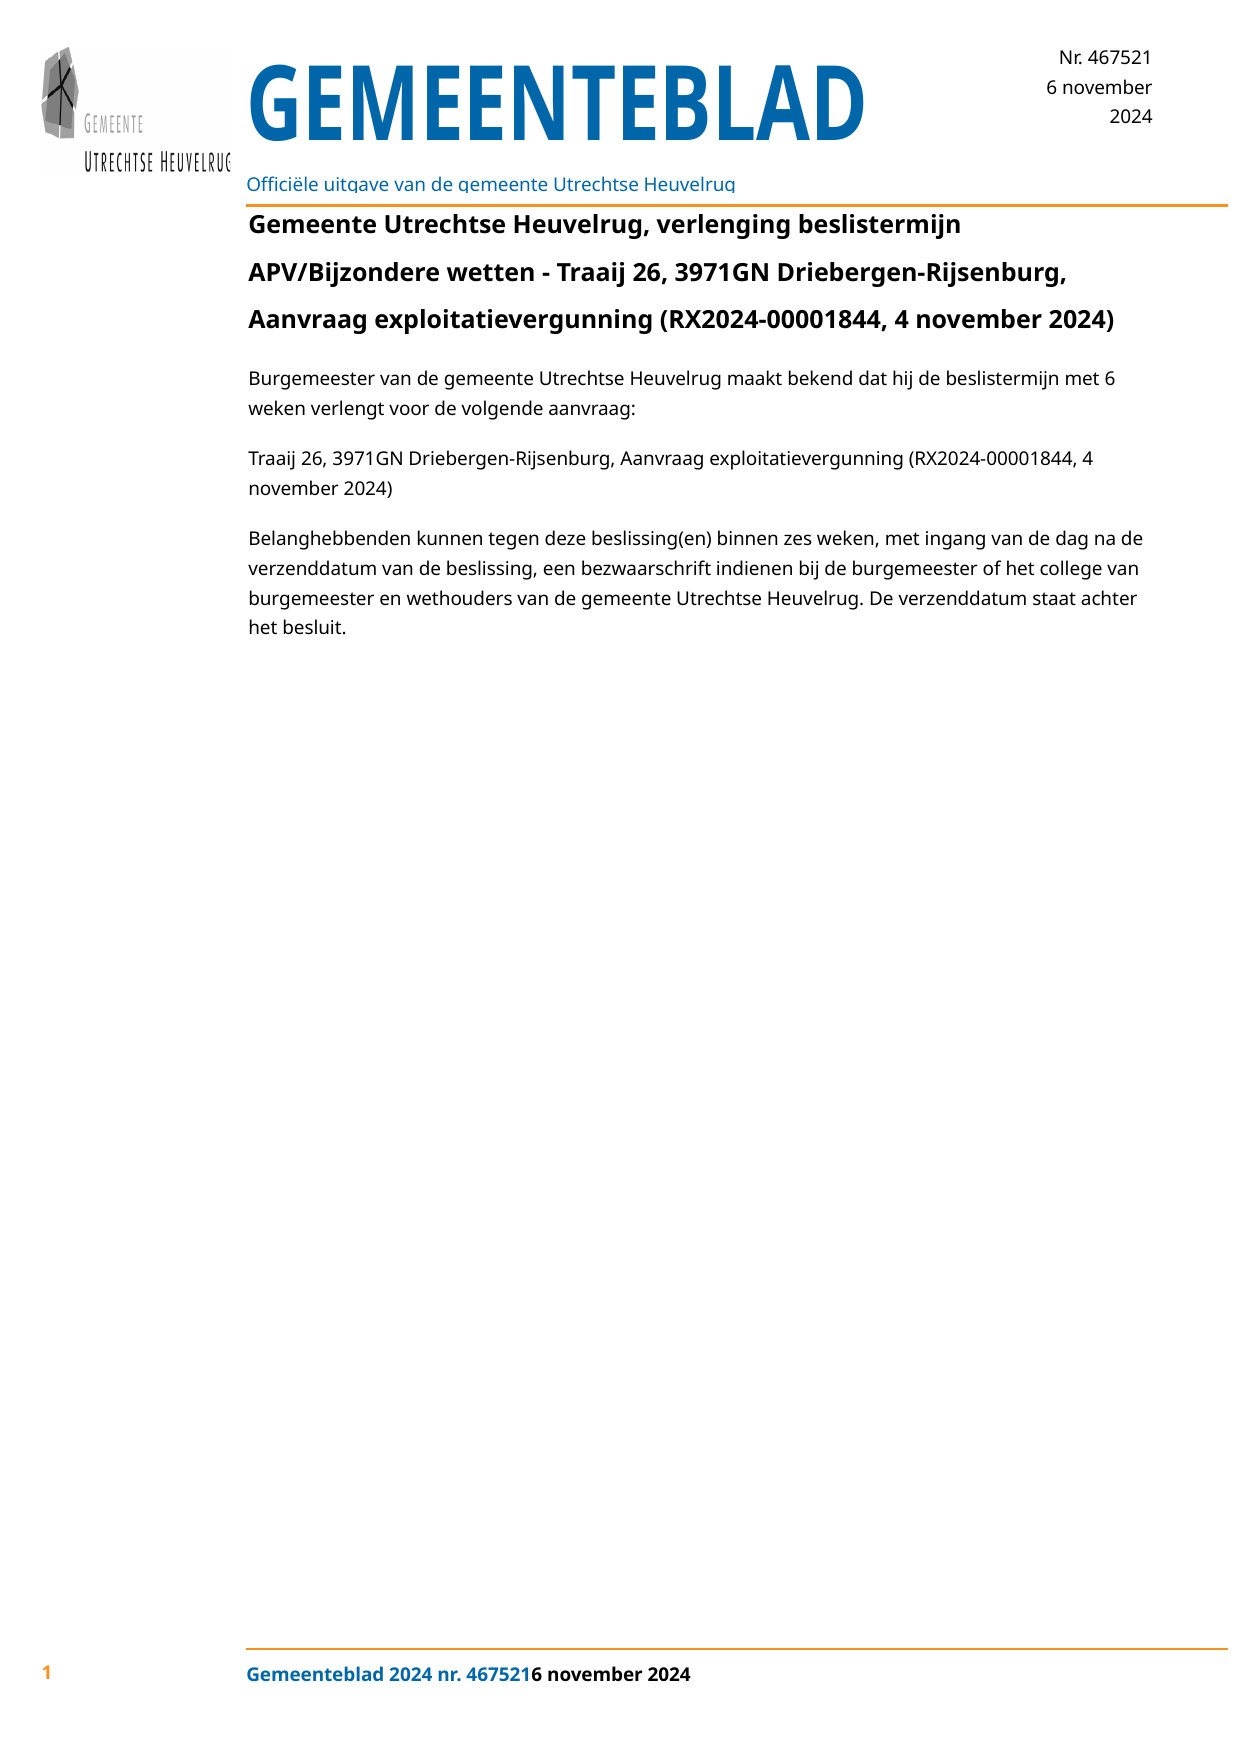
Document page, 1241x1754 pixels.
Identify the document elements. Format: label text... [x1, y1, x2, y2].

text Gemeente Utrechtse Heuvelrug, verlenging beslistermijn APV/Bijzondere wetten - Traaij 26, 3971GN Driebergen-Rijsenburg, Aanvraag exploitatievergunning (RX2024-00001844, 4 november 2024) [248, 207, 1152, 336]
text Belanghebbenden kunnen tegen deze beslissing(en) binnen zes weken, met ingang van de dag na de verzenddatum van de beslissing, een bezwaarschrift indienen bij de burgemeester of het college van burgemeester en wethouders van de gemeente Utrechtse Heuvelrug. De verzenddatum staat achter het besluit. [248, 526, 1152, 640]
text Burgemeester van de gemeente Utrechtse Heuvelrug maakt bekend dat hij de beslistermijn met 6 weken verlengt voor de volgende aanvraag: [248, 366, 1152, 421]
picture [41, 47, 231, 172]
text Traaij 26, 3971GN Driebergen-Rijsenburg, Aanvraag exploitatievergunning (RX2024-00001844, 4 november 2024) [248, 446, 1152, 501]
